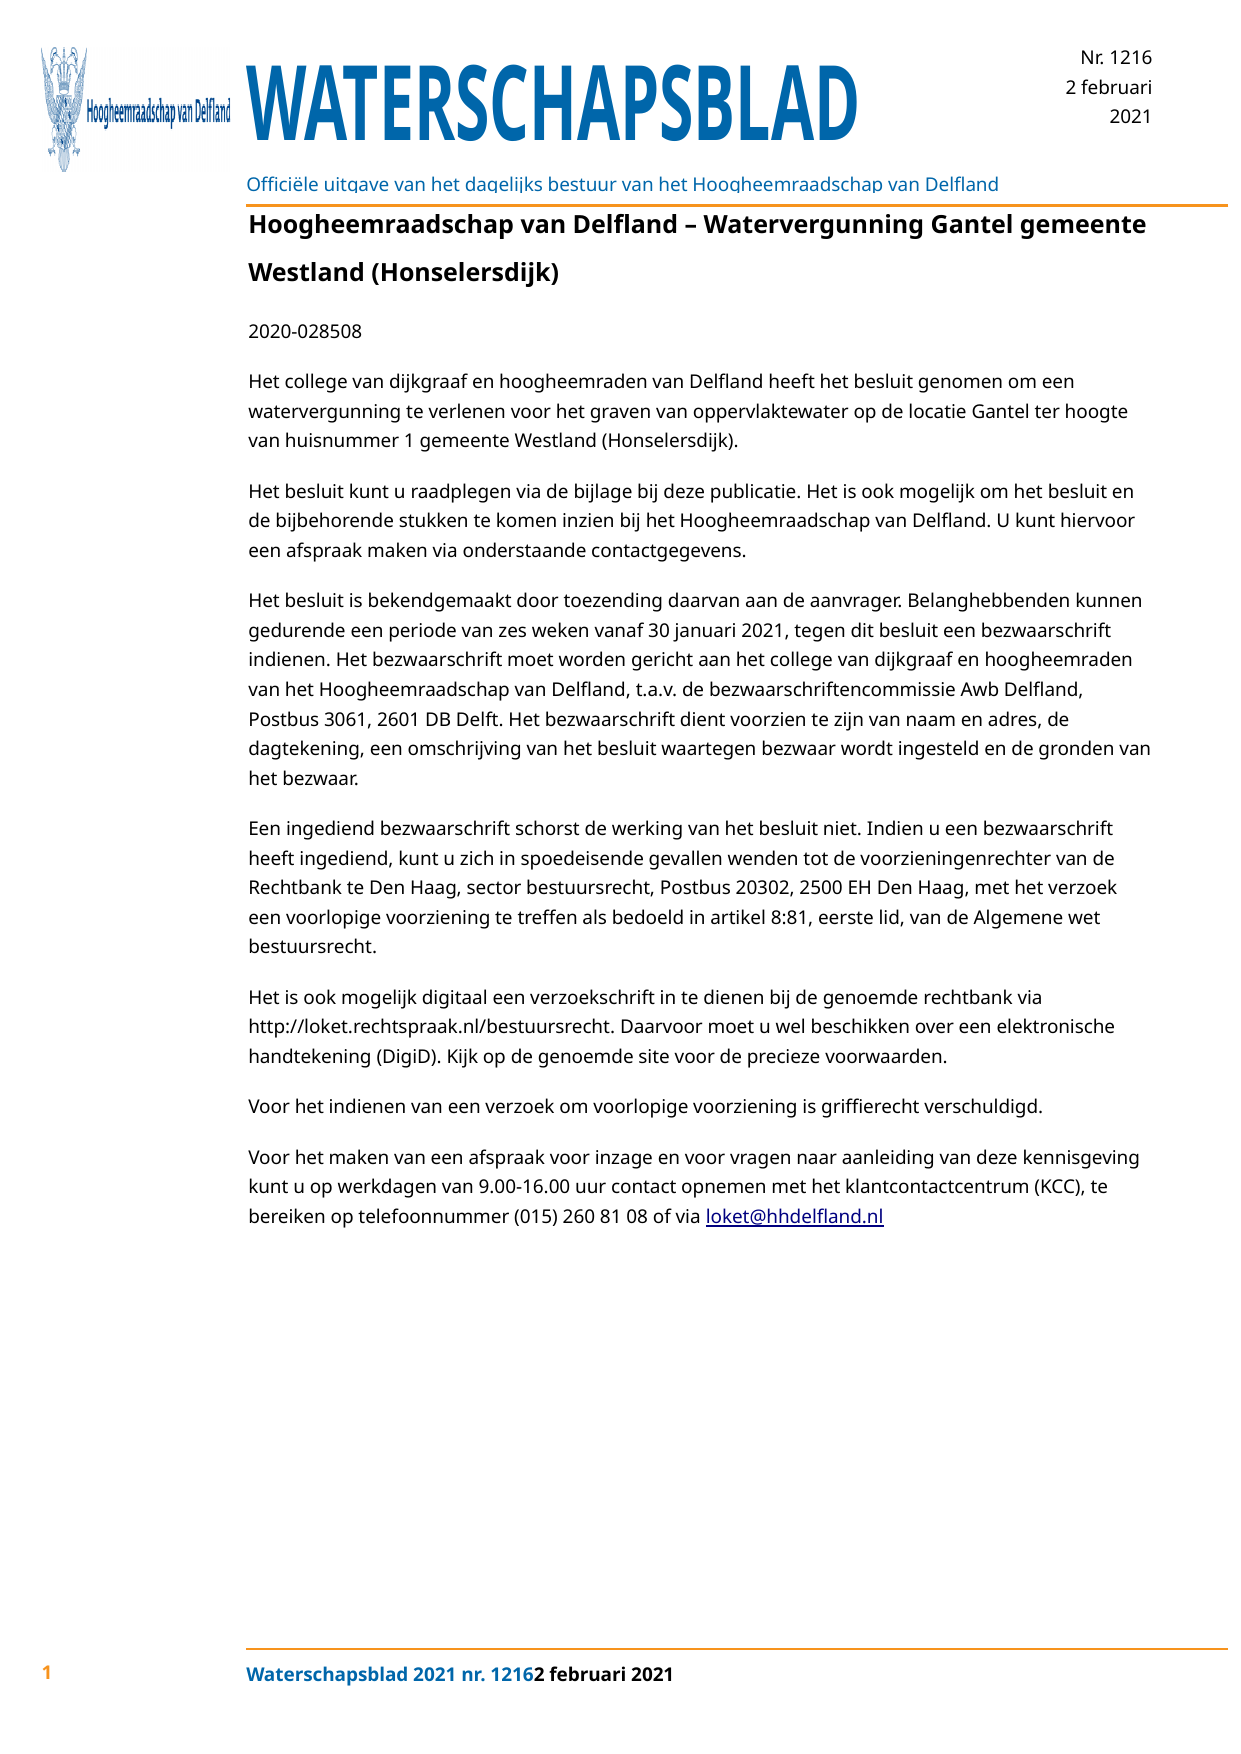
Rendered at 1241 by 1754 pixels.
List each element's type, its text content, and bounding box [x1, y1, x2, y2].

text Het is ook mogelijk digitaal een verzoekschrift in te dienen bij de genoemde rechtbank via http://loket.rechtspraak.nl/bestuursrecht. Daarvoor moet u wel beschikken over een elektronische handtekening (DigiD). Kijk op de genoemde site voor de precieze voorwaarden. [248, 984, 1152, 1069]
text Het college van dijkgraaf en hoogheemraden van Delfland heeft het besluit genomen om een watervergunning te verlenen voor het graven van oppervlaktewater op de locatie Gantel ter hoogte van huisnummer 1 gemeente Westland (Honselersdijk). [248, 368, 1152, 453]
picture [41, 47, 231, 172]
text Hoogheemraadschap van Delfland – Watervergunning Gantel gemeente Westland (Honselersdijk) [248, 207, 1152, 288]
text 2020-028508 [248, 318, 1152, 344]
text Voor het maken van een afspraak voor inzage en voor vragen naar aanleiding van deze kennisgeving kunt u op werkdagen van 9.00-16.00 uur contact opnemen met het klantcontactcentrum (KCC), te bereiken op telefoonnummer (015) 260 81 08 of via loket@hhdelfland.nl [248, 1144, 1152, 1229]
text Voor het indienen van een verzoek om voorlopige voorziening is griffierecht verschuldigd. [248, 1094, 1152, 1119]
text Een ingediend bezwaarschrift schorst de werking van het besluit niet. Indien u een bezwaarschrift heeft ingediend, kunt u zich in spoedeisende gevallen wenden tot de voorzieningenrechter van de Rechtbank te Den Haag, sector bestuursrecht, Postbus 20302, 2500 EH Den Haag, met het verzoek een voorlopige voorziening te treffen als bedoeld in artikel 8:81, eerste lid, van de Algemene wet bestuursrecht. [248, 815, 1152, 959]
text Het besluit is bekendgemaakt door toezending daarvan aan de aanvrager. Belanghebbenden kunnen gedurende een periode van zes weken vanaf 30 januari 2021, tegen dit besluit een bezwaarschrift indienen. Het bezwaarschrift moet worden gericht aan het college van dijkgraaf en hoogheemraden van het Hoogheemraadschap van Delfland, t.a.v. de bezwaarschriftencommissie Awb Delfland, Postbus 3061, 2601 DB Delft. Het bezwaarschrift dient voorzien te zijn van naam en adres, de dagtekening, een omschrijving van het besluit waartegen bezwaar wordt ingesteld en de gronden van het bezwaar. [248, 587, 1152, 791]
text Het besluit kunt u raadplegen via de bijlage bij deze publicatie. Het is ook mogelijk om het besluit en de bijbehorende stukken te komen inzien bij het Hoogheemraadschap van Delfland. U kunt hiervoor een afspraak maken via onderstaande contactgegevens. [248, 478, 1152, 563]
